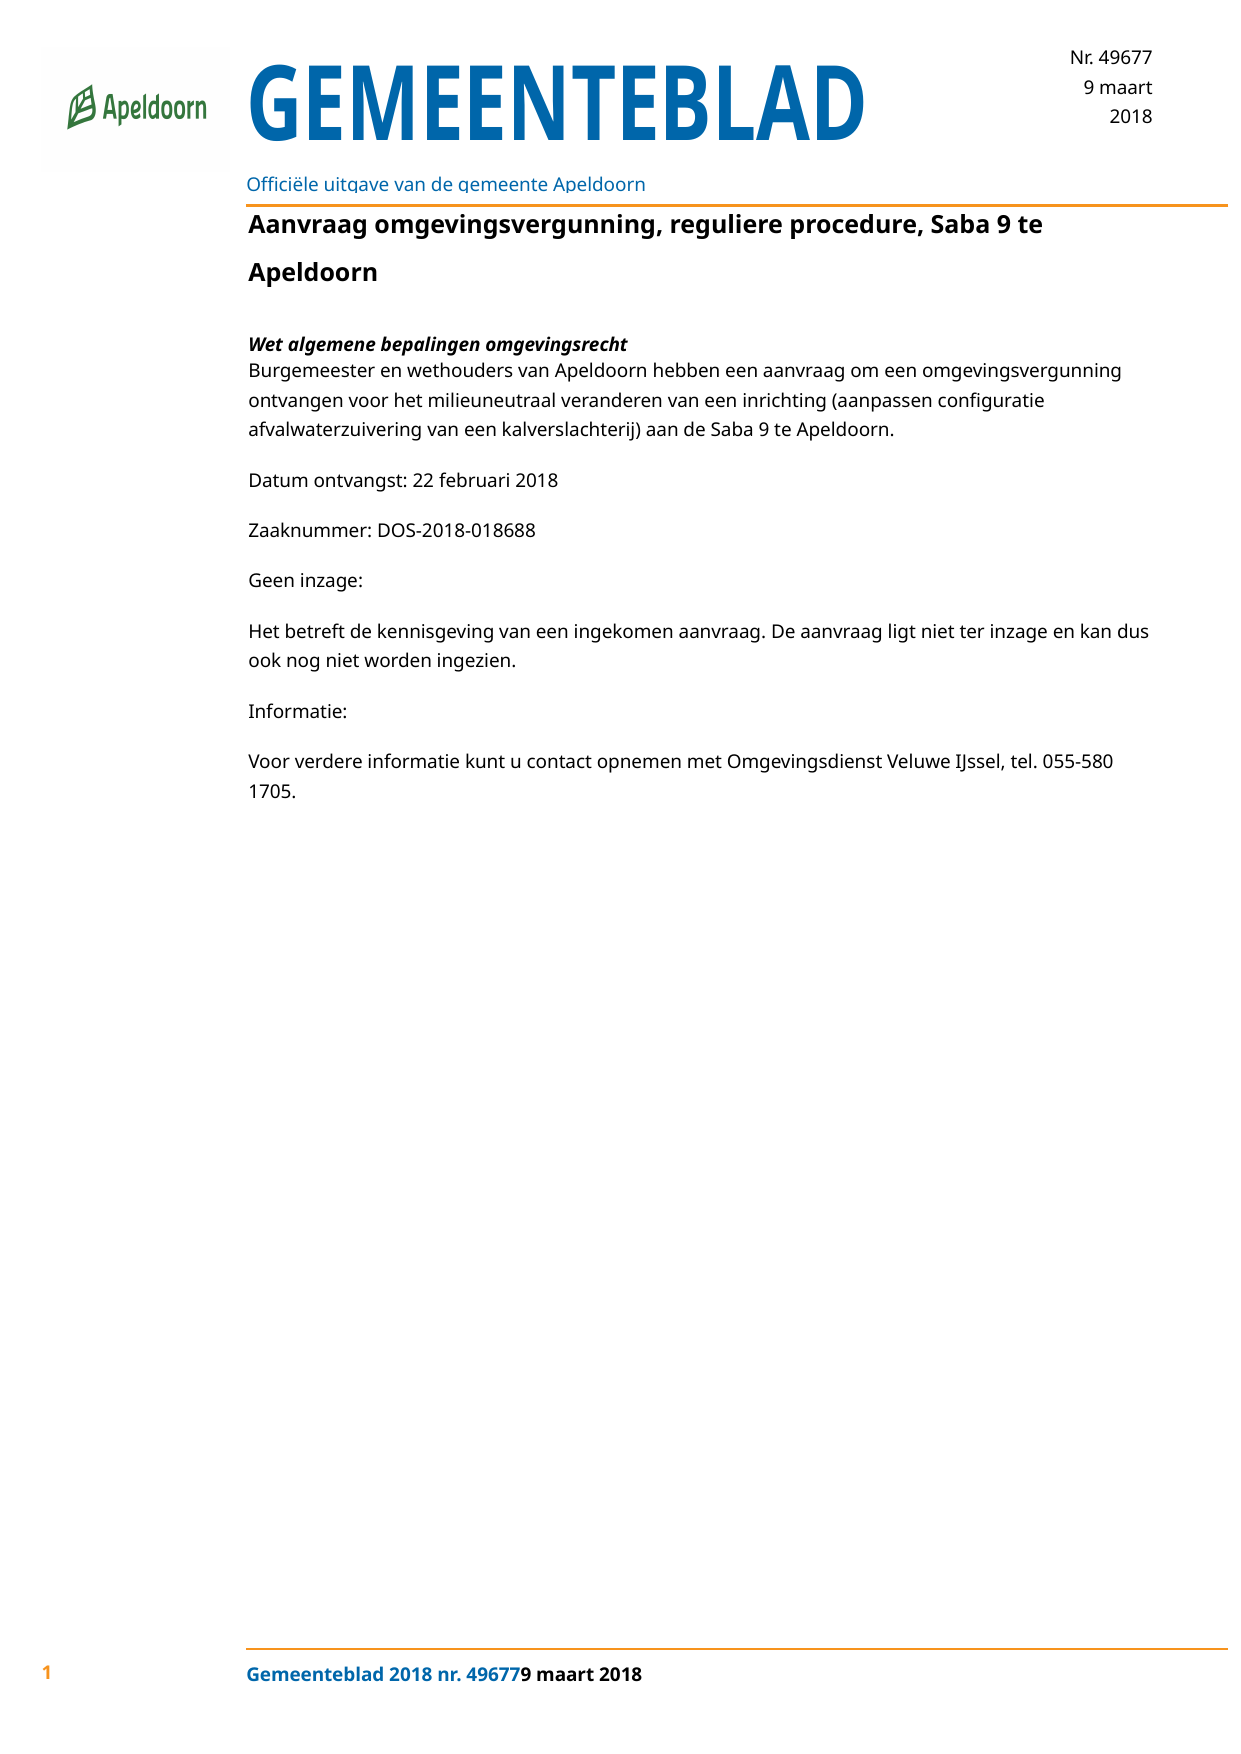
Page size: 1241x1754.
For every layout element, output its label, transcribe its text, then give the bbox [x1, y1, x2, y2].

text Informatie: [248, 698, 1152, 724]
text Datum ontvangst: 22 februari 2018 [248, 467, 1152, 492]
text Zaaknummer: DOS-2018-018688 [248, 517, 1152, 543]
text Aanvraag omgevingsvergunning, reguliere procedure, Saba 9 te Apeldoorn [248, 207, 1152, 288]
text Wet algemene bepalingen omgevingsrecht [248, 331, 1152, 357]
text Het betreft de kennisgeving van een ingekomen aanvraag. De aanvraag ligt niet ter inzage en kan dus ook nog niet worden ingezien. [248, 618, 1152, 673]
picture [41, 47, 231, 172]
text Burgemeester en wethouders van Apeldoorn hebben een aanvraag om een omgevingsvergunning ontvangen voor het milieuneutraal veranderen van een inrichting (aanpassen configuratie afvalwaterzuivering van een kalverslachterij) aan de Saba 9 te Apeldoorn. [248, 357, 1152, 442]
text Voor verdere informatie kunt u contact opnemen met Omgevingsdienst Veluwe IJssel, tel. 055-580 1705. [248, 748, 1152, 804]
text Geen inzage: [248, 568, 1152, 593]
